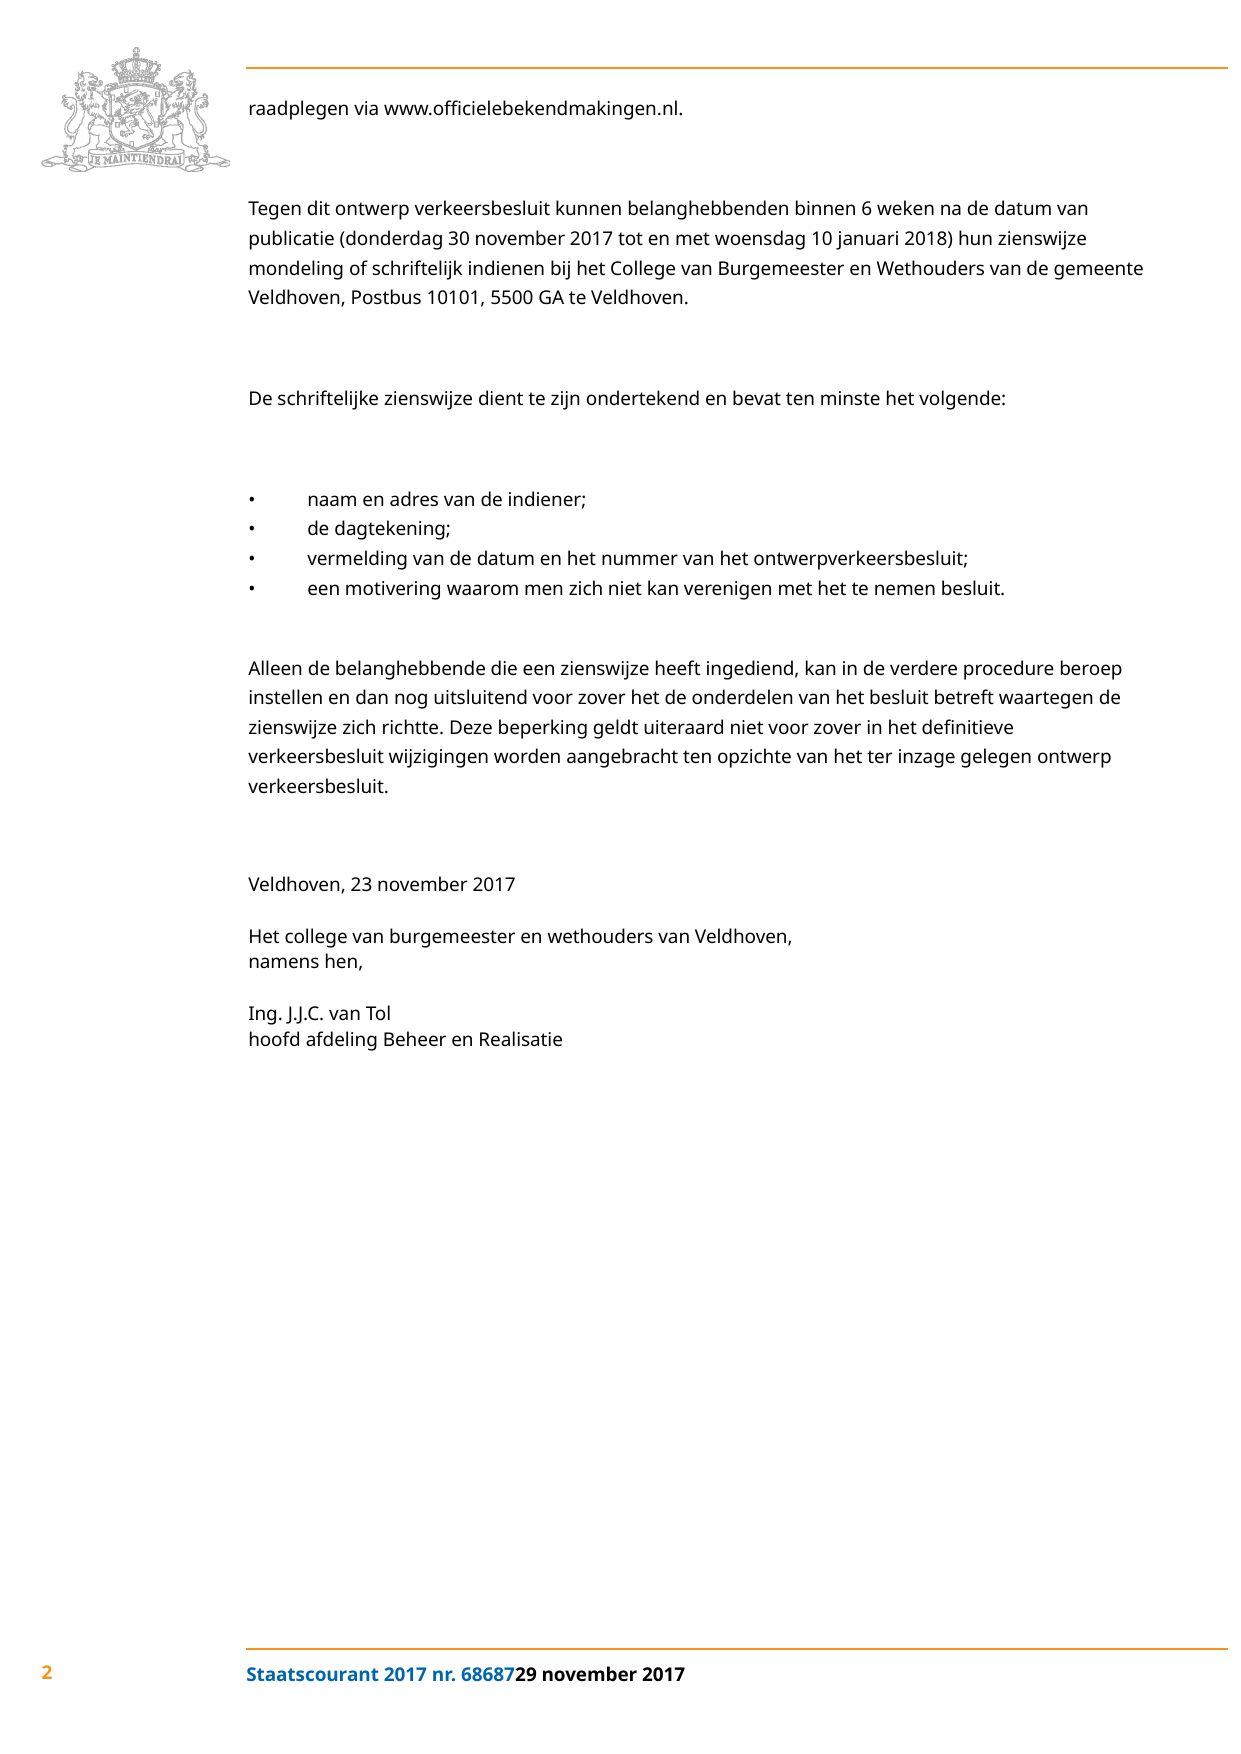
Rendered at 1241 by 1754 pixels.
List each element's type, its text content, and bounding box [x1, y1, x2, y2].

text Veldhoven, 23 november 2017 [248, 871, 1152, 897]
list de dagtekening; [248, 516, 1152, 541]
list vermelding van de datum en het nummer van het ontwerpverkeersbesluit; [248, 545, 1152, 571]
text namens hen, [248, 948, 1152, 974]
list naam en adres van de indiener; [248, 486, 1152, 512]
text hoofd afdeling Beheer en Realisatie [248, 1026, 1152, 1051]
text Alleen de belanghebbende die een zienswijze heeft ingediend, kan in de verdere procedure beroep instellen en dan nog uitsluitend voor zover het de onderdelen van het besluit betreft waartegen de zienswijze zich richtte. Deze beperking geldt uiteraard niet voor zover in het definitieve verkeersbesluit wijzigingen worden aangebracht ten opzichte van het ter inzage gelegen ontwerp verkeersbesluit. [248, 655, 1152, 799]
list een motivering waarom men zich niet kan verenigen met het te nemen besluit. [248, 575, 1152, 601]
text Tegen dit ontwerp verkeersbesluit kunnen belanghebbenden binnen 6 weken na de datum van publicatie (donderdag 30 november 2017 tot en met woensdag 10 januari 2018) hun zienswijze mondeling of schriftelijk indienen bij het College van Burgemeester en Wethouders van de gemeente Veldhoven, Postbus 10101, 5500 GA te Veldhoven. [248, 196, 1152, 310]
text Het college van burgemeester en wethouders van Veldhoven, [248, 923, 1152, 948]
text De schriftelijke zienswijze dient te zijn ondertekend en bevat ten minste het volgende: [248, 385, 1152, 411]
text raadplegen via www.officielebekendmakingen.nl. [248, 95, 1152, 121]
picture [41, 47, 231, 172]
text Ing. J.J.C. van Tol [248, 1000, 1152, 1026]
